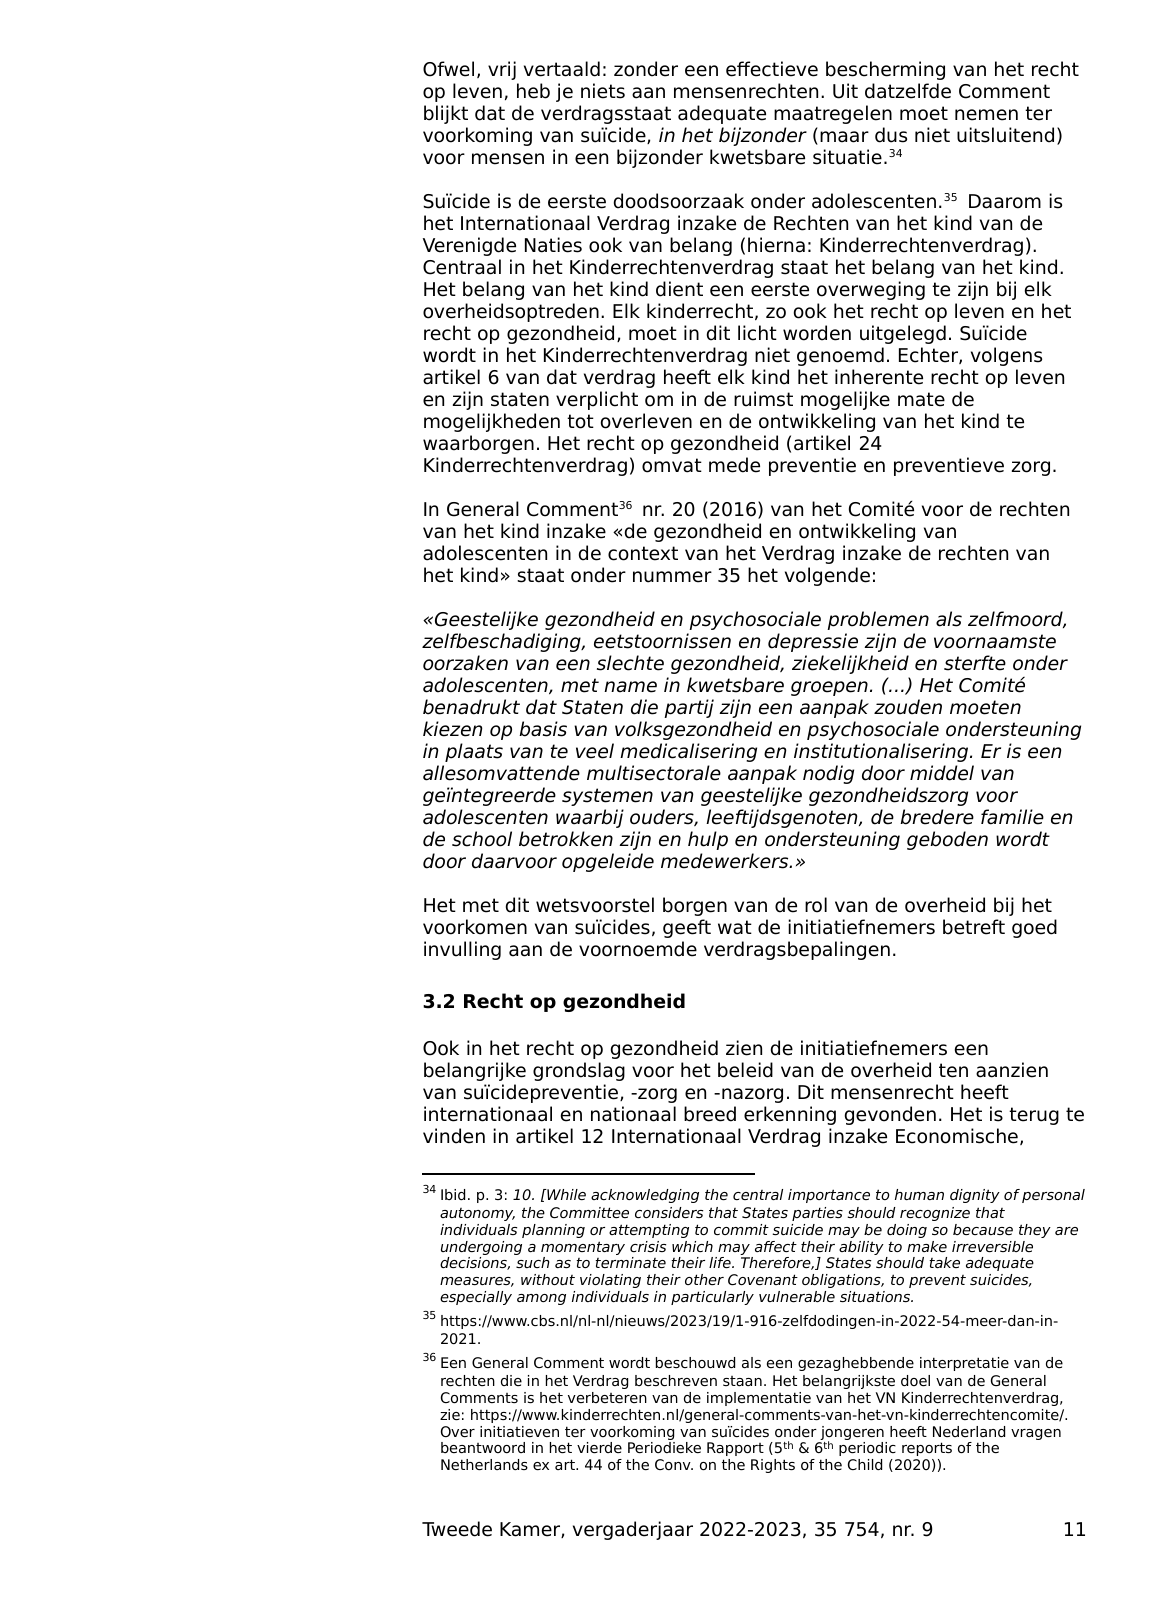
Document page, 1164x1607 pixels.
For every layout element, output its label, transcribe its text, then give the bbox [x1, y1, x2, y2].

text Ook in het recht op gezondheid zien de initiatiefnemers een belangrijke grondslag voor het beleid van de overheid ten aanzien van suïcidepreventie, -zorg en -nazorg. Dit mensenrecht heeft internationaal en nationaal breed erkenning gevonden. Het is terug te vinden in artikel 12 Internationaal Verdrag inzake Economische, [422, 1038, 1087, 1148]
text Ofwel, vrij vertaald: zonder een effectieve bescherming van het recht op leven, heb je niets aan mensenrechten. Uit datzelfde Comment blijkt dat de verdragsstaat adequate maatregelen moet nemen ter voorkoming van suïcide, in het bijzonder (maar dus niet uitsluitend) voor mensen in een bijzonder kwetsbare situatie. [422, 59, 1087, 169]
text «Geestelijke gezondheid en psychosociale problemen als zelfmoord, zelfbeschadiging, eetstoornissen en depressie zijn de voornaamste oorzaken van een slechte gezondheid, ziekelijkheid en sterfte onder adolescenten, met name in kwetsbare groepen. (...) Het Comité benadrukt dat Staten die partij zijn een aanpak zouden moeten kiezen op basis van volksgezondheid en psychosociale ondersteuning in plaats van te veel medicalisering en institutionalisering. Er is een allesomvattende multisectorale aanpak nodig door middel van geïntegreerde systemen van geestelijke gezondheidszorg voor adolescenten waarbij ouders, leeftijdsgenoten, de bredere familie en de school betrokken zijn en hulp en ondersteuning geboden wordt door daarvoor opgeleide medewerkers.» [422, 609, 1087, 873]
text In General Comment nr. 20 (2016) van het Comité voor de rechten van het kind inzake «de gezondheid en ontwikkeling van adolescenten in de context van het Verdrag inzake de rechten van het kind» staat onder nummer 35 het volgende: [422, 499, 1087, 587]
subtitle 3.2 Recht op gezondheid [422, 991, 1087, 1013]
text Suïcide is de eerste doodsoorzaak onder adolescenten. Daarom is het Internationaal Verdrag inzake de Rechten van het kind van de Verenigde Naties ook van belang (hierna: Kinderrechtenverdrag). Centraal in het Kinderrechtenverdrag staat het belang van het kind. Het belang van het kind dient een eerste overweging te zijn bij elk overheidsoptreden. Elk kinderrecht, zo ook het recht op leven en het recht op gezondheid, moet in dit licht worden uitgelegd. Suïcide wordt in het Kinderrechtenverdrag niet genoemd. Echter, volgens artikel 6 van dat verdrag heeft elk kind het inherente recht op leven en zijn staten verplicht om in de ruimst mogelijke mate de mogelijkheden tot overleven en de ontwikkeling van het kind te waarborgen. Het recht op gezondheid (artikel 24 Kinderrechtenverdrag) omvat mede preventie en preventieve zorg. [422, 191, 1087, 477]
text Ibid. p. 3: 10. [While acknowledging the central importance to human dignity of personal autonomy, the Committee considers that States parties should recognize that individuals planning or attempting to commit suicide may be doing so because they are undergoing a momentary crisis which may affect their ability to make irreversible decisions, such as to terminate their life. Therefore,] States should take adequate measures, without violating their other Covenant obligations, to prevent suicides, especially among individuals in particularly vulnerable situations. [422, 1183, 1087, 1306]
text Een General Comment wordt beschouwd als een gezaghebbende interpretatie van de rechten die in het Verdrag beschreven staan. Het belangrijkste doel van de General Comments is het verbeteren van de implementatie van het VN Kinderrechtenverdrag, zie: https://www.kinderrechten.nl/general-comments-van-het-vn-kinderrechtencomite/. Over initiatieven ter voorkoming van suïcides onder jongeren heeft Nederland vragen beantwoord in het vierde Periodieke Rapport (5th & 6th periodic reports of the Netherlands ex art. 44 of the Conv. on the Rights of the Child (2020)). [422, 1351, 1087, 1474]
text https://www.cbs.nl/nl-nl/nieuws/2023/19/1-916-zelfdodingen-in-2022-54-meer-dan-in-2021. [422, 1309, 1087, 1348]
text Het met dit wetsvoorstel borgen van de rol van de overheid bij het voorkomen van suïcides, geeft wat de initiatiefnemers betreft goed invulling aan de voornoemde verdragsbepalingen. [422, 895, 1087, 961]
